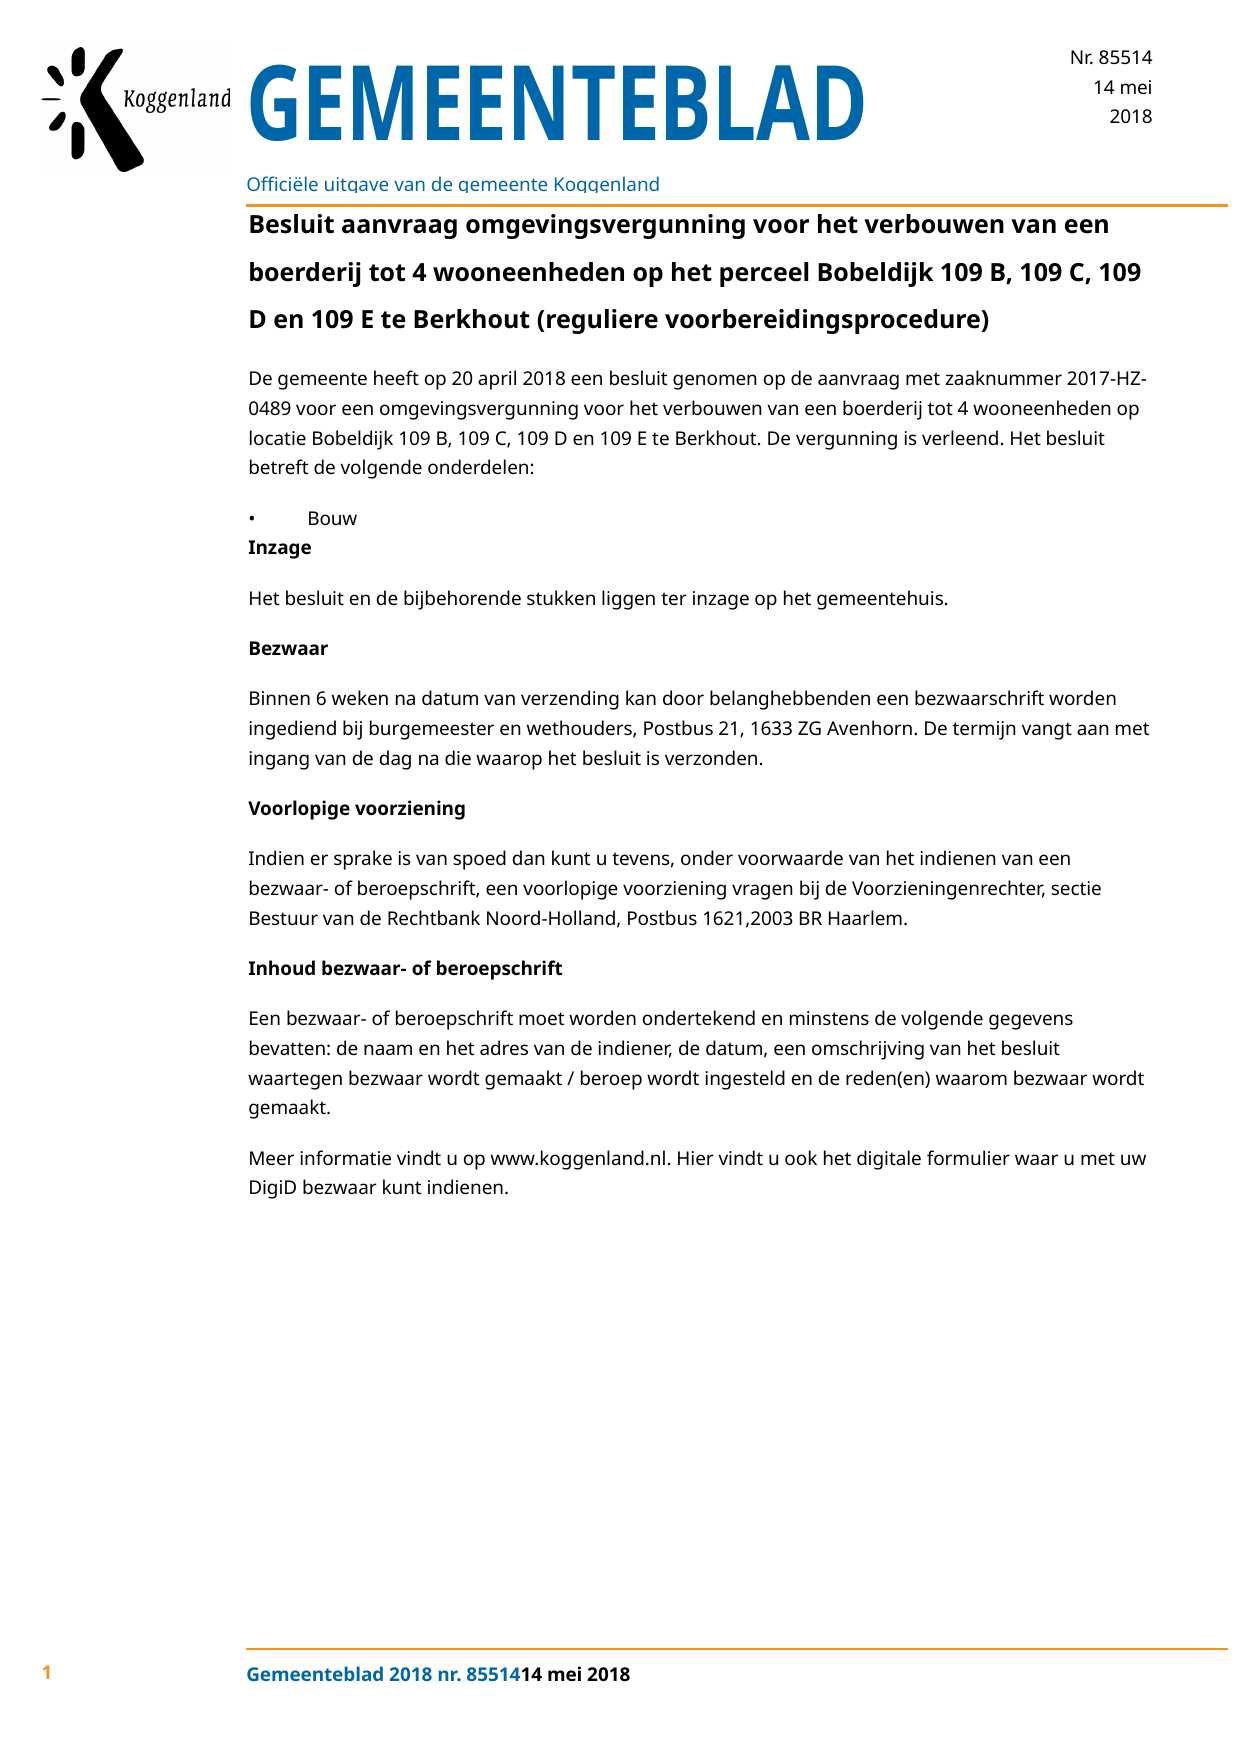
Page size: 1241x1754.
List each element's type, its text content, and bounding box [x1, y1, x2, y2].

text Inzage [248, 534, 1152, 560]
text Meer informatie vindt u op www.koggenland.nl. Hier vindt u ook het digitale formulier waar u met uw DigiD bezwaar kunt indienen. [248, 1145, 1152, 1200]
text Een bezwaar- of beroepschrift moet worden ondertekend en minstens de volgende gegevens bevatten: de naam en het adres van de indiener, de datum, een omschrijving van het besluit waartegen bezwaar wordt gemaakt / beroep wordt ingesteld en de reden(en) waarom bezwaar wordt gemaakt. [248, 1006, 1152, 1120]
text Binnen 6 weken na datum van verzending kan door belanghebbenden een bezwaarschrift worden ingediend bij burgemeester en wethouders, Postbus 21, 1633 ZG Avenhorn. De termijn vangt aan met ingang van de dag na die waarop het besluit is verzonden. [248, 686, 1152, 770]
text Indien er sprake is van spoed dan kunt u tevens, onder voorwaarde van het indienen van een bezwaar- of beroepschrift, een voorlopige voorziening vragen bij de Voorzieningenrechter, sectie Bestuur van de Rechtbank Noord-Holland, Postbus 1621,2003 BR Haarlem. [248, 846, 1152, 930]
text Voorlopige voorziening [248, 795, 1152, 821]
text De gemeente heeft op 20 april 2018 een besluit genomen op de aanvraag met zaaknummer 2017-HZ-0489 voor een omgevingsvergunning voor het verbouwen van een boerderij tot 4 wooneenheden op locatie Bobeldijk 109 B, 109 C, 109 D en 109 E te Berkhout. De vergunning is verleend. Het besluit betreft de volgende onderdelen: [248, 366, 1152, 480]
text Besluit aanvraag omgevingsvergunning voor het verbouwen van een boerderij tot 4 wooneenheden op het perceel Bobeldijk 109 B, 109 C, 109 D en 109 E te Berkhout (reguliere voorbereidingsprocedure) [248, 207, 1152, 336]
text Het besluit en de bijbehorende stukken liggen ter inzage op het gemeentehuis. [248, 585, 1152, 610]
text Inhoud bezwaar- of beroepschrift [248, 955, 1152, 981]
list Bouw [248, 505, 1152, 530]
picture [41, 47, 231, 172]
text Bezwaar [248, 635, 1152, 661]
